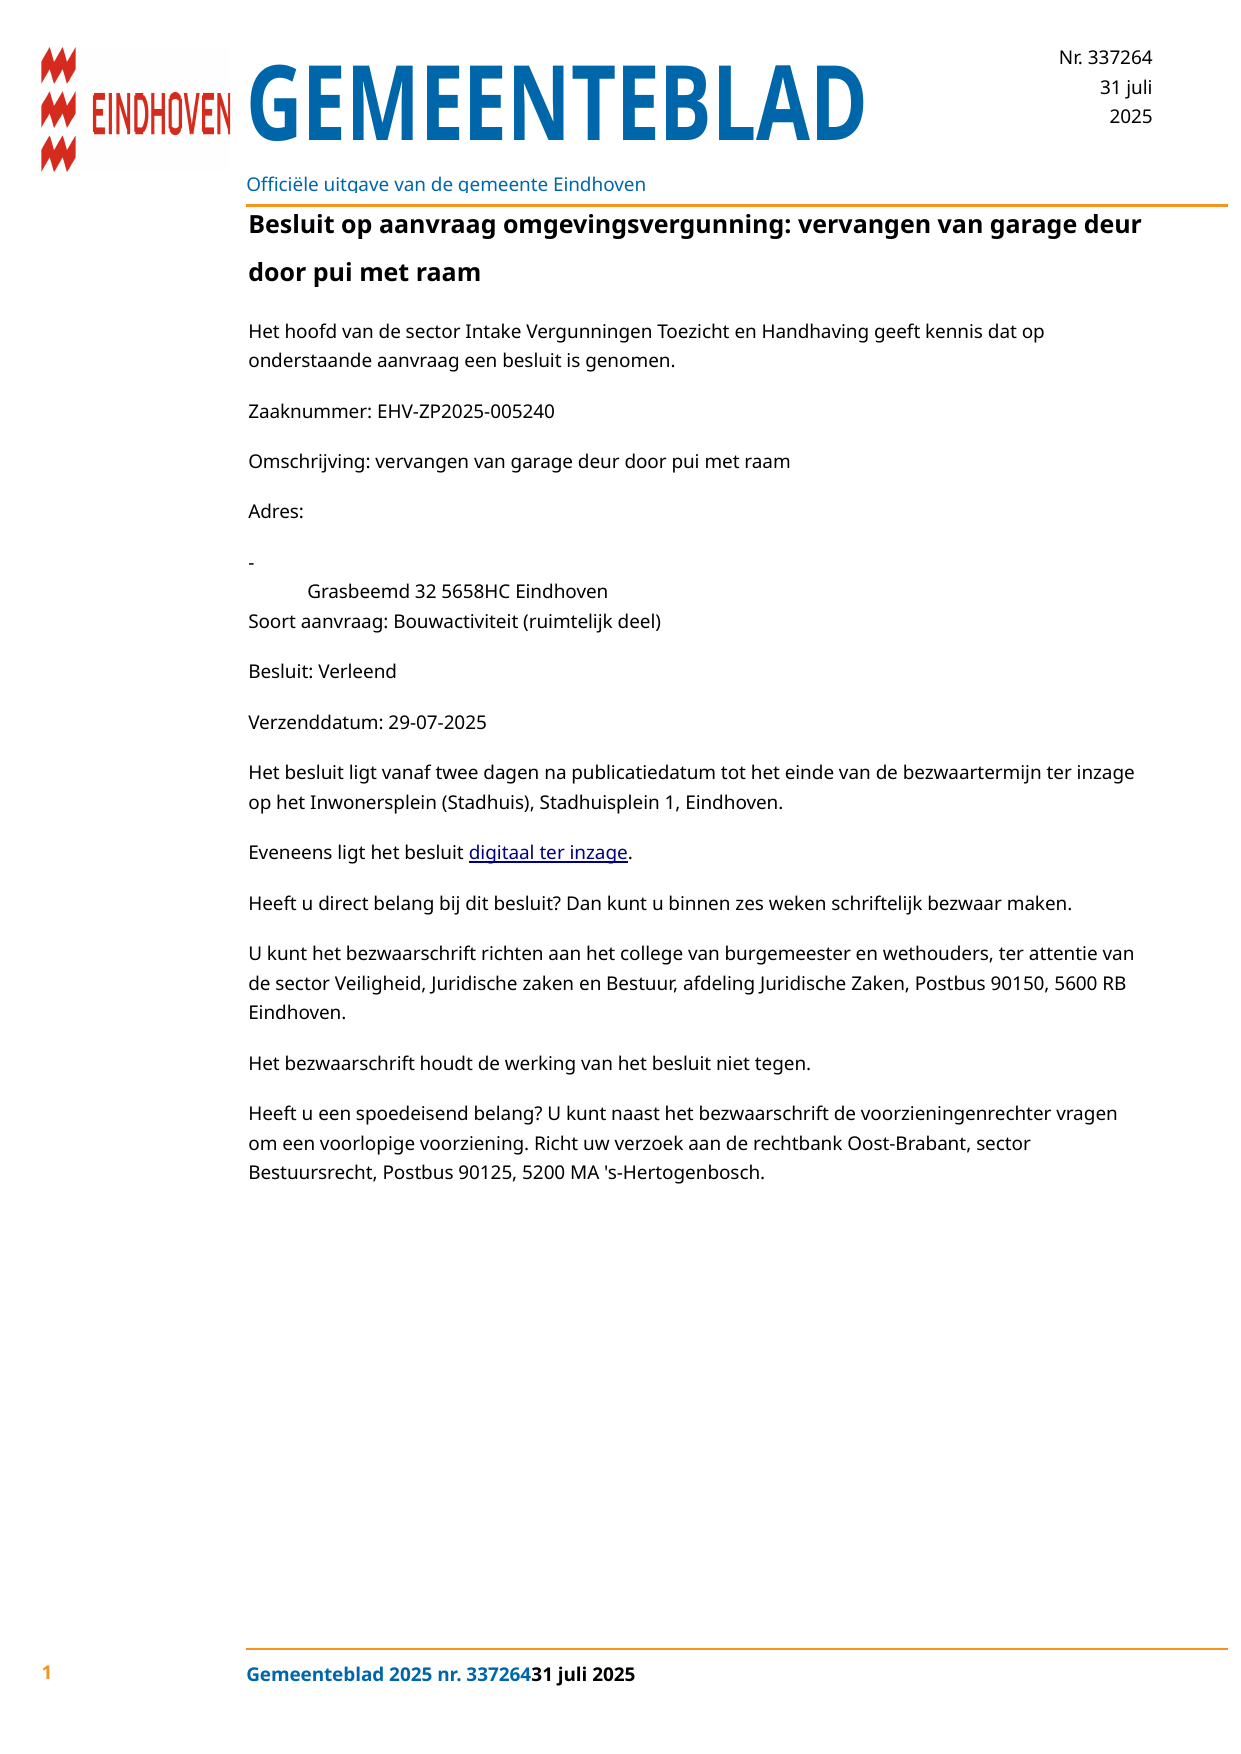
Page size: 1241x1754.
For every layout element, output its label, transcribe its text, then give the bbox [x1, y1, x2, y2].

text U kunt het bezwaarschrift richten aan het college van burgemeester en wethouders, ter attentie van de sector Veiligheid, Juridische zaken en Bestuur, afdeling Juridische Zaken, Postbus 90150, 5600 RB Eindhoven. [248, 940, 1152, 1025]
text Het hoofd van de sector Intake Vergunningen Toezicht en Handhaving geeft kennis dat op onderstaande aanvraag een besluit is genomen. [248, 318, 1152, 373]
text Omschrijving: vervangen van garage deur door pui met raam [248, 448, 1152, 474]
text Het besluit ligt vanaf twee dagen na publicatiedatum tot het einde van de bezwaartermijn ter inzage op het Inwonersplein (Stadhuis), Stadhuisplein 1, Eindhoven. [248, 759, 1152, 815]
picture [41, 47, 231, 172]
list Grasbeemd 32 5658HC Eindhoven [248, 579, 1152, 604]
text Soort aanvraag: Bouwactiviteit (ruimtelijk deel) [248, 608, 1152, 634]
text Besluit: Verleend [248, 659, 1152, 684]
text Adres: [248, 499, 1152, 524]
text Verzenddatum: 29-07-2025 [248, 709, 1152, 735]
text Besluit op aanvraag omgevingsvergunning: vervangen van garage deur door pui met raam [248, 207, 1152, 288]
text Zaaknummer: EHV-ZP2025-005240 [248, 398, 1152, 424]
text Het bezwaarschrift houdt de werking van het besluit niet tegen. [248, 1050, 1152, 1076]
text Heeft u een spoedeisend belang? U kunt naast het bezwaarschrift de voorzieningenrechter vragen om een voorlopige voorziening. Richt uw verzoek aan de rechtbank Oost-Brabant, sector Bestuursrecht, Postbus 90125, 5200 MA 's-Hertogenbosch. [248, 1100, 1152, 1185]
text Eveneens ligt het besluit digitaal ter inzage. [248, 839, 1152, 865]
text Heeft u direct belang bij dit besluit? Dan kunt u binnen zes weken schriftelijk bezwaar maken. [248, 890, 1152, 916]
